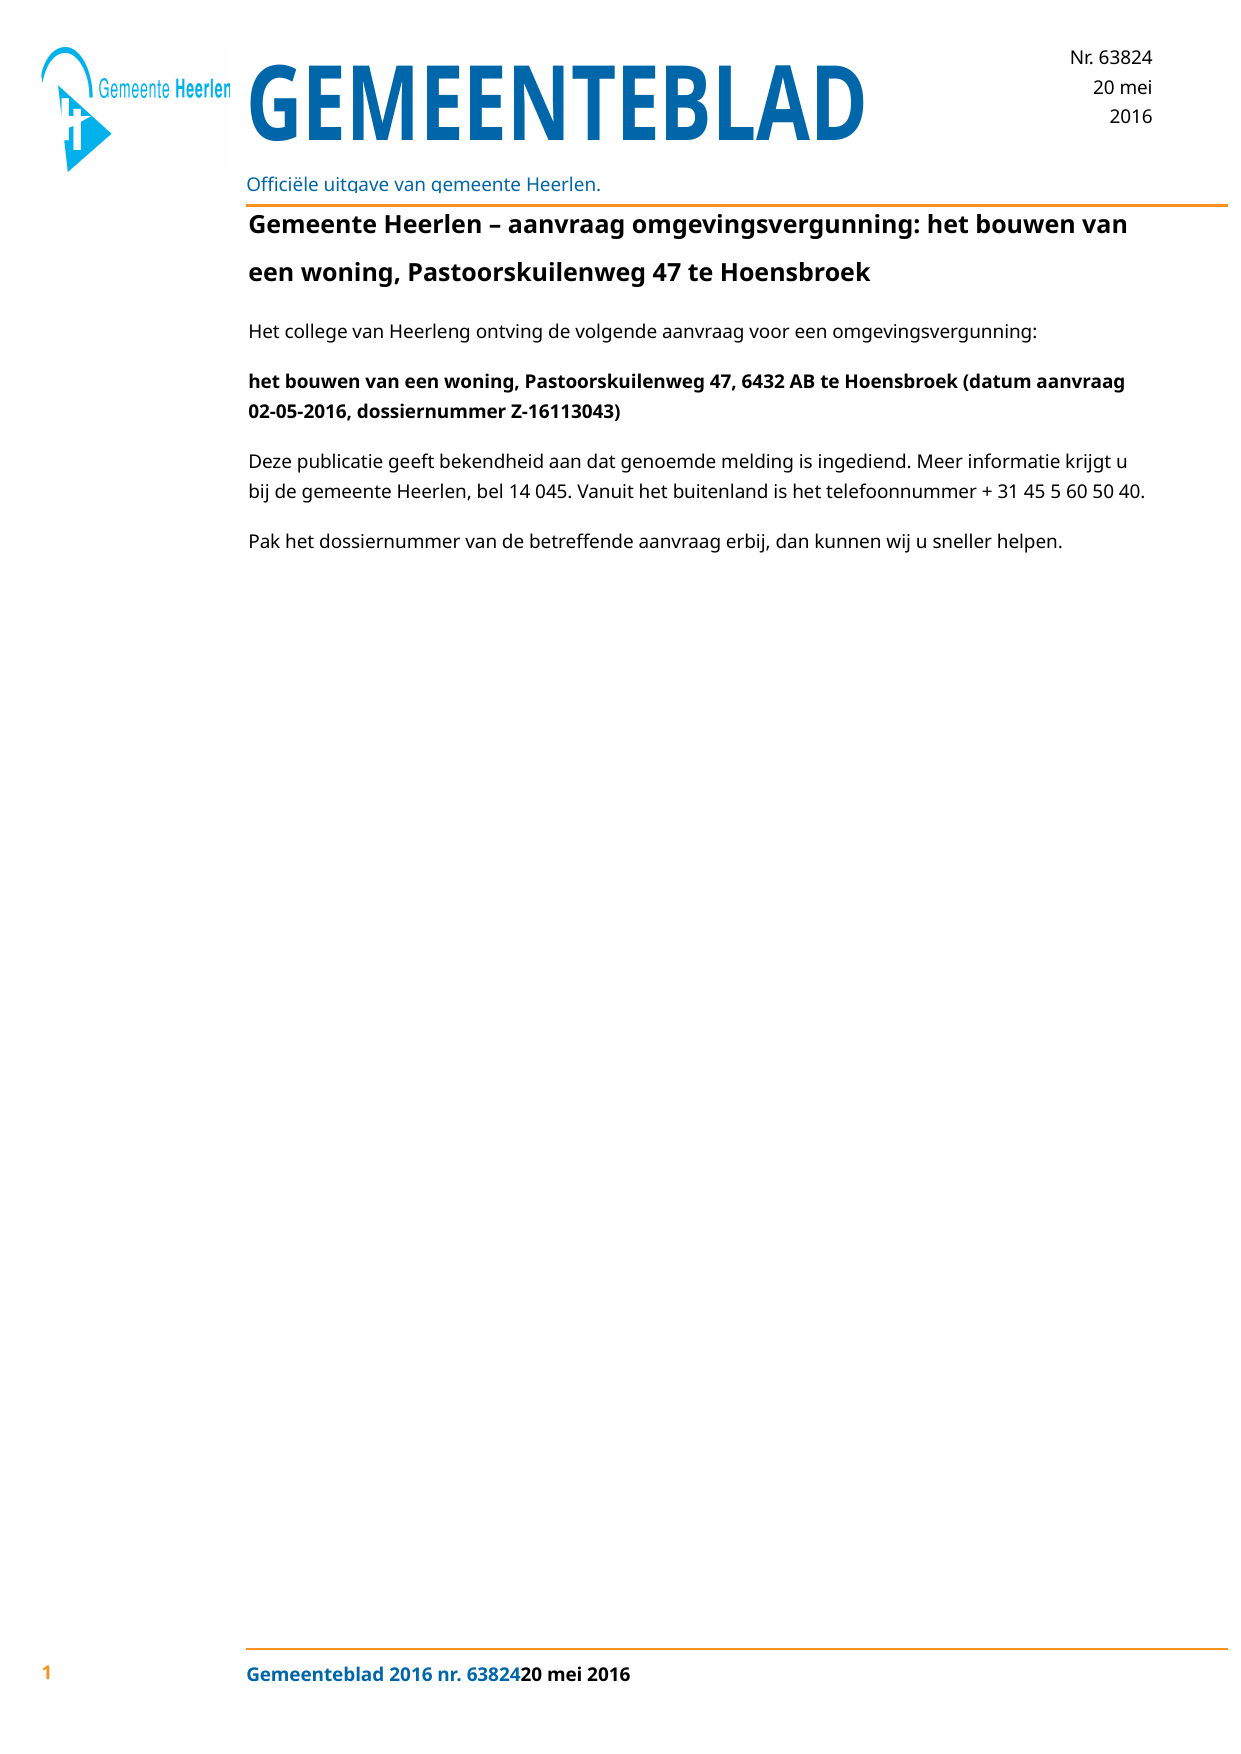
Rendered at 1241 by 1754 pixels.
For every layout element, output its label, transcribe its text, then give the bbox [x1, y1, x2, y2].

text Deze publicatie geeft bekendheid aan dat genoemde melding is ingediend. Meer informatie krijgt u bij de gemeente Heerlen, bel 14 045. Vanuit het buitenland is het telefoonnummer + 31 45 5 60 50 40. [248, 448, 1152, 504]
picture [41, 47, 231, 172]
picture [41, 47, 58, 70]
text Het college van Heerleng ontving de volgende aanvraag voor een omgevingsvergunning: [248, 318, 1152, 344]
text Pak het dossiernummer van de betreffende aanvraag erbij, dan kunnen wij u sneller helpen. [248, 528, 1152, 554]
text Gemeente Heerlen – aanvraag omgevingsvergunning: het bouwen van een woning, Pastoorskuilenweg 47 te Hoensbroek [248, 207, 1152, 288]
text het bouwen van een woning, Pastoorskuilenweg 47, 6432 AB te Hoensbroek (datum aanvraag 02-05-2016, dossiernummer Z-16113043) [248, 368, 1152, 424]
